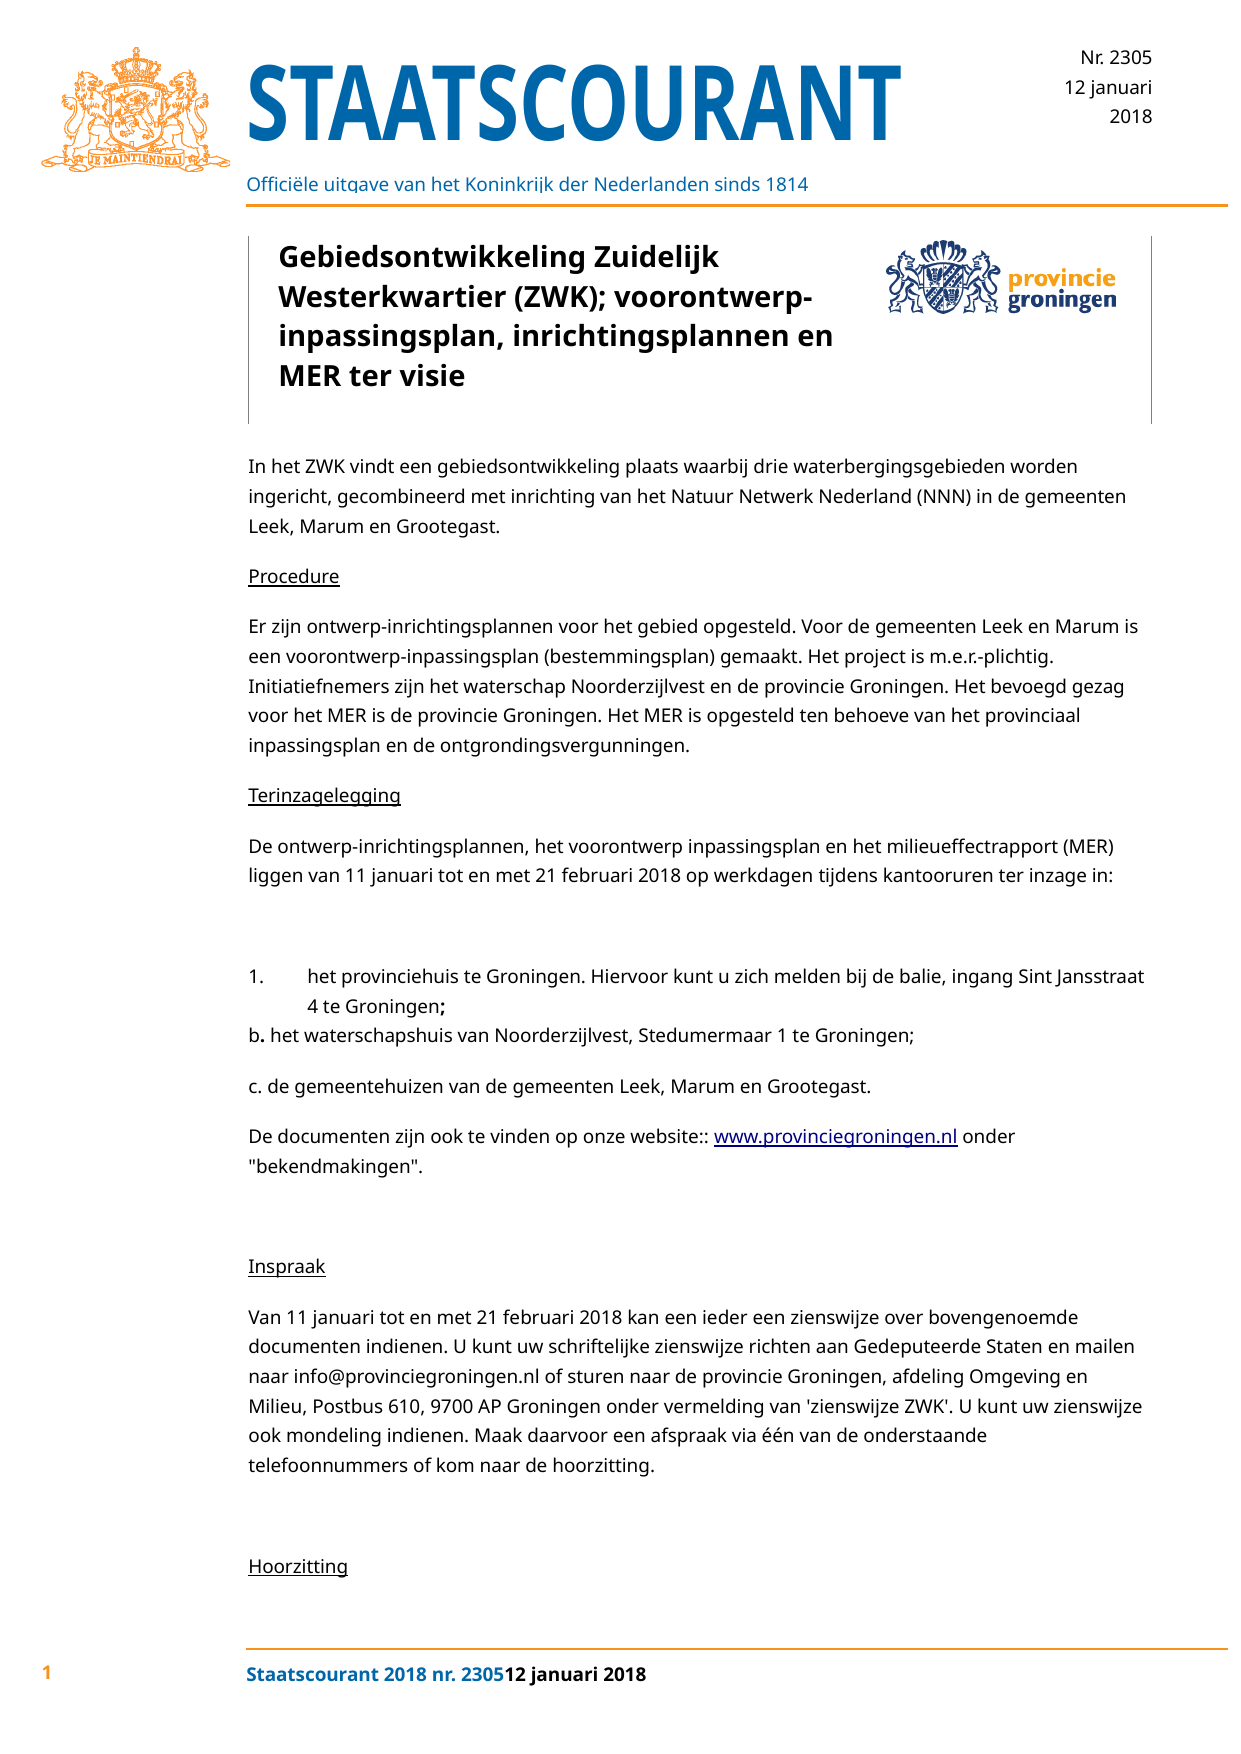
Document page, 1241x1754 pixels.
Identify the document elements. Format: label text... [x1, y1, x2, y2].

text In het ZWK vindt een gebiedsontwikkeling plaats waarbij drie waterbergingsgebieden worden ingericht, gecombineerd met inrichting van het Natuur Netwerk Nederland (NNN) in de gemeenten Leek, Marum en Grootegast. [248, 454, 1152, 538]
text Er zijn ontwerp-inrichtingsplannen voor het gebied opgesteld. Voor de gemeenten Leek en Marum is een voorontwerp-inpassingsplan (bestemmingsplan) gemaakt. Het project is m.e.r.-plichtig. Initiatiefnemers zijn het waterschap Noorderzijlvest en de provincie Groningen. Het bevoegd gezag voor het MER is de provincie Groningen. Het MER is opgesteld ten behoeve van het provinciaal inpassingsplan en de ontgrondingsvergunningen. [248, 614, 1152, 758]
text De ontwerp-inrichtingsplannen, het voorontwerp inpassingsplan en het milieueffectrapport (MER) liggen van 11 januari tot en met 21 februari 2018 op werkdagen tijdens kantooruren ter inzage in: [248, 833, 1152, 888]
text Terinzagelegging [248, 782, 1152, 808]
text De documenten zijn ook te vinden op onze website:: www.provinciegroningen.nl onder "bekendmakingen". [248, 1123, 1152, 1178]
table_header Gebiedsontwikkeling Zuidelijk Westerkwartier (ZWK); voorontwerp-inpassingsplan, inrichtingsplannen en MER ter visie [249, 236, 850, 424]
text b. het waterschapshuis van Noorderzijlvest, Stedumermaar 1 te Groningen; [248, 1022, 1152, 1048]
text Procedure [248, 563, 1152, 589]
picture [882, 236, 1119, 316]
list het provinciehuis te Groningen. Hiervoor kunt u zich melden bij de balie, ingang Sint Jansstraat 4 te Groningen; [248, 963, 1152, 1018]
text Van 11 januari tot en met 21 februari 2018 kan een ieder een zienswijze over bovengenoemde documenten indienen. U kunt uw schriftelijke zienswijze richten aan Gedeputeerde Staten en mailen naar info@provinciegroningen.nl of sturen naar de provincie Groningen, afdeling Omgeving en Milieu, Postbus 610, 9700 AP Groningen onder vermelding van 'zienswijze ZWK'. U kunt uw zienswijze ook mondeling indienen. Maak daarvoor een afspraak via één van de onderstaande telefoonnummers of kom naar de hoorzitting. [248, 1304, 1152, 1478]
text c. de gemeentehuizen van de gemeenten Leek, Marum en Grootegast. [248, 1073, 1152, 1098]
text Hoorzitting [248, 1553, 1152, 1578]
text Inspraak [248, 1254, 1152, 1279]
table_header [850, 236, 1151, 424]
picture [41, 47, 231, 172]
